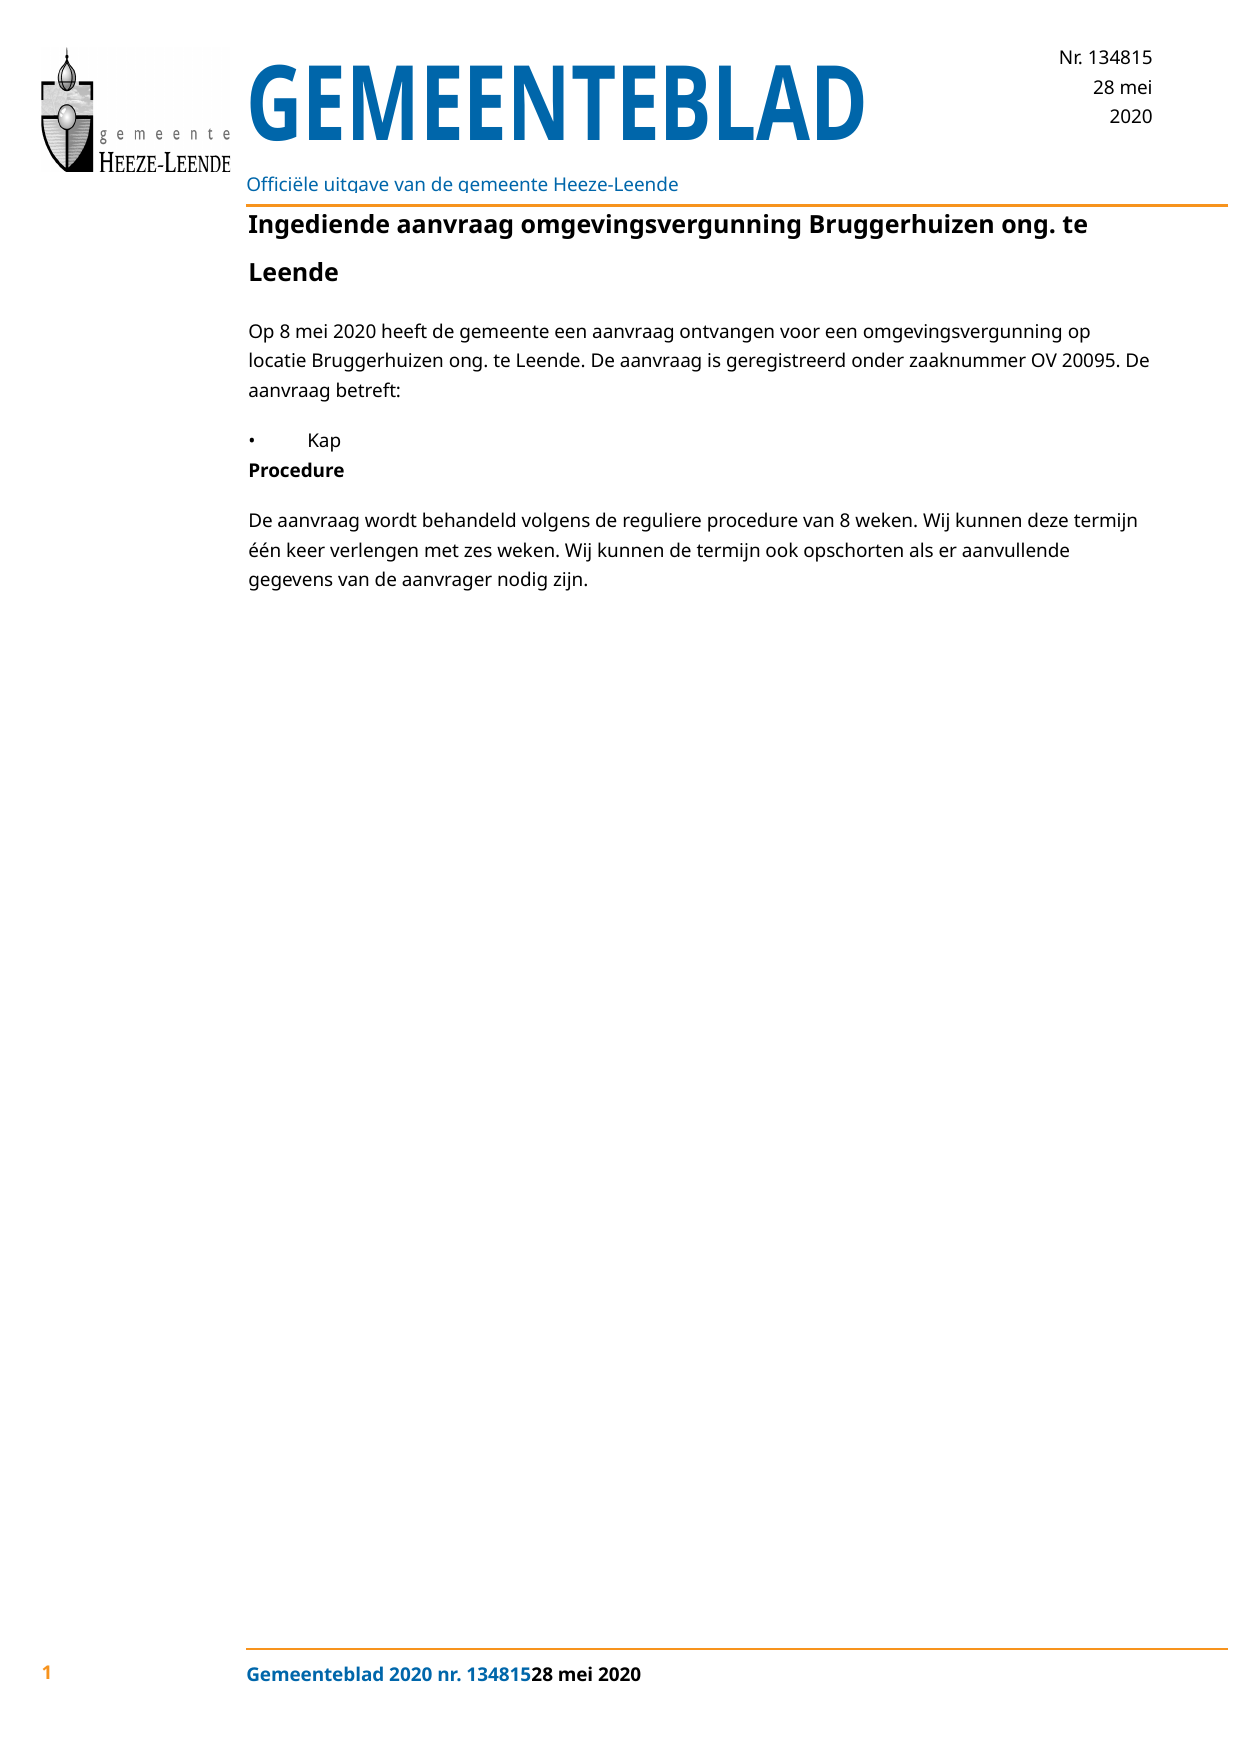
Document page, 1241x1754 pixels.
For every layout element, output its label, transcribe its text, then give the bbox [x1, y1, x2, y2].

text Op 8 mei 2020 heeft de gemeente een aanvraag ontvangen voor een omgevingsvergunning op locatie Bruggerhuizen ong. te Leende. De aanvraag is geregistreerd onder zaaknummer OV 20095. De aanvraag betreft: [248, 318, 1152, 403]
picture [41, 47, 231, 172]
text De aanvraag wordt behandeld volgens de reguliere procedure van 8 weken. Wij kunnen deze termijn één keer verlengen met zes weken. Wij kunnen de termijn ook opschorten als er aanvullende gegevens van de aanvrager nodig zijn. [248, 507, 1152, 592]
list Kap [248, 427, 1152, 453]
text Ingediende aanvraag omgevingsvergunning Bruggerhuizen ong. te Leende [248, 207, 1152, 288]
text Procedure [248, 457, 1152, 483]
